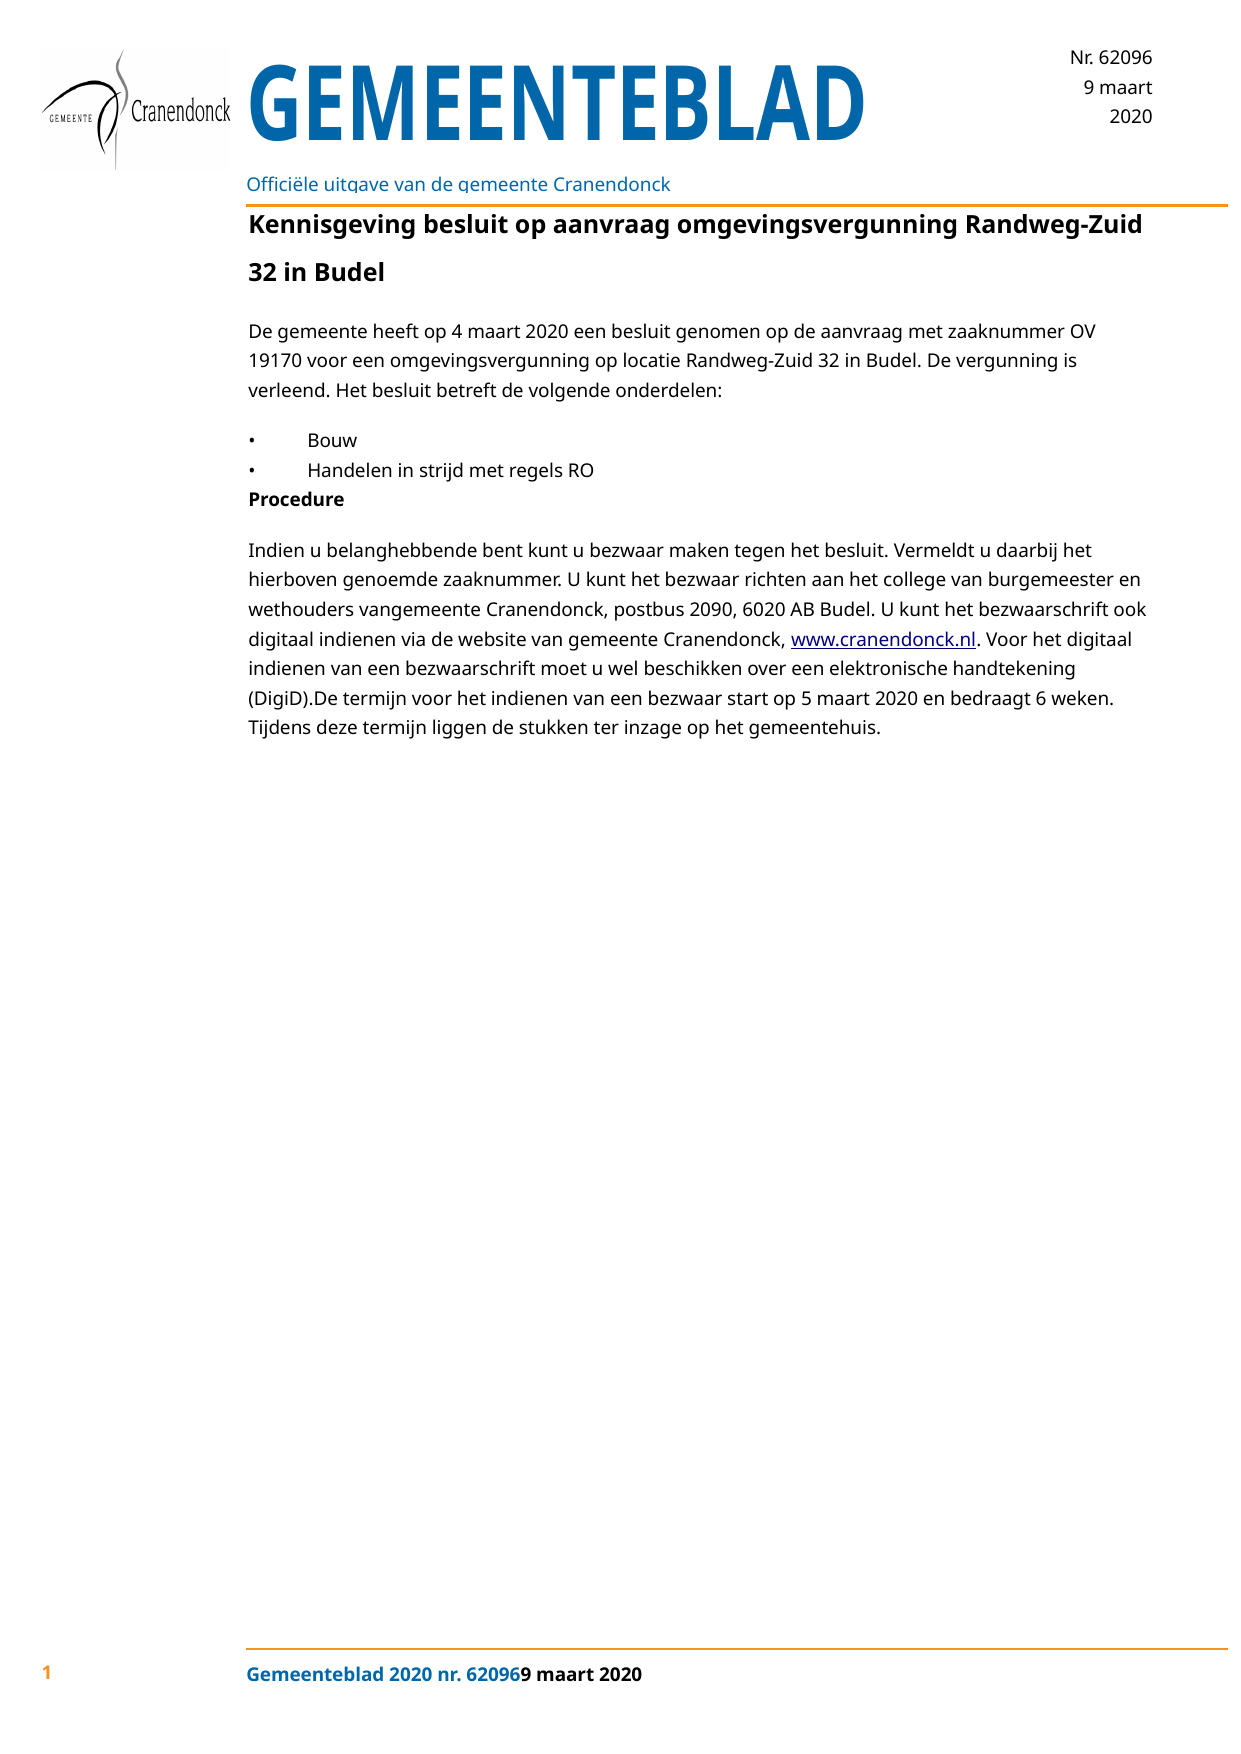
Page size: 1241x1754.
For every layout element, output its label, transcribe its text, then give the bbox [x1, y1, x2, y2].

picture [41, 47, 231, 172]
list Bouw [248, 427, 1152, 453]
text Indien u belanghebbende bent kunt u bezwaar maken tegen het besluit. Vermeldt u daarbij het hierboven genoemde zaaknummer. U kunt het bezwaar richten aan het college van burgemeester en wethouders vangemeente Cranendonck, postbus 2090, 6020 AB Budel. U kunt het bezwaarschrift ook digitaal indienen via de website van gemeente Cranendonck, www.cranendonck.nl. Voor het digitaal indienen van een bezwaarschrift moet u wel beschikken over een elektronische handtekening (DigiD).De termijn voor het indienen van een bezwaar start op 5 maart 2020 en bedraagt 6 weken. Tijdens deze termijn liggen de stukken ter inzage op het gemeentehuis. [248, 537, 1152, 740]
list Handelen in strijd met regels RO [248, 457, 1152, 483]
text Kennisgeving besluit op aanvraag omgevingsvergunning Randweg-Zuid 32 in Budel [248, 207, 1152, 288]
text De gemeente heeft op 4 maart 2020 een besluit genomen op de aanvraag met zaaknummer OV 19170 voor een omgevingsvergunning op locatie Randweg-Zuid 32 in Budel. De vergunning is verleend. Het besluit betreft de volgende onderdelen: [248, 318, 1152, 403]
text Procedure [248, 487, 1152, 512]
